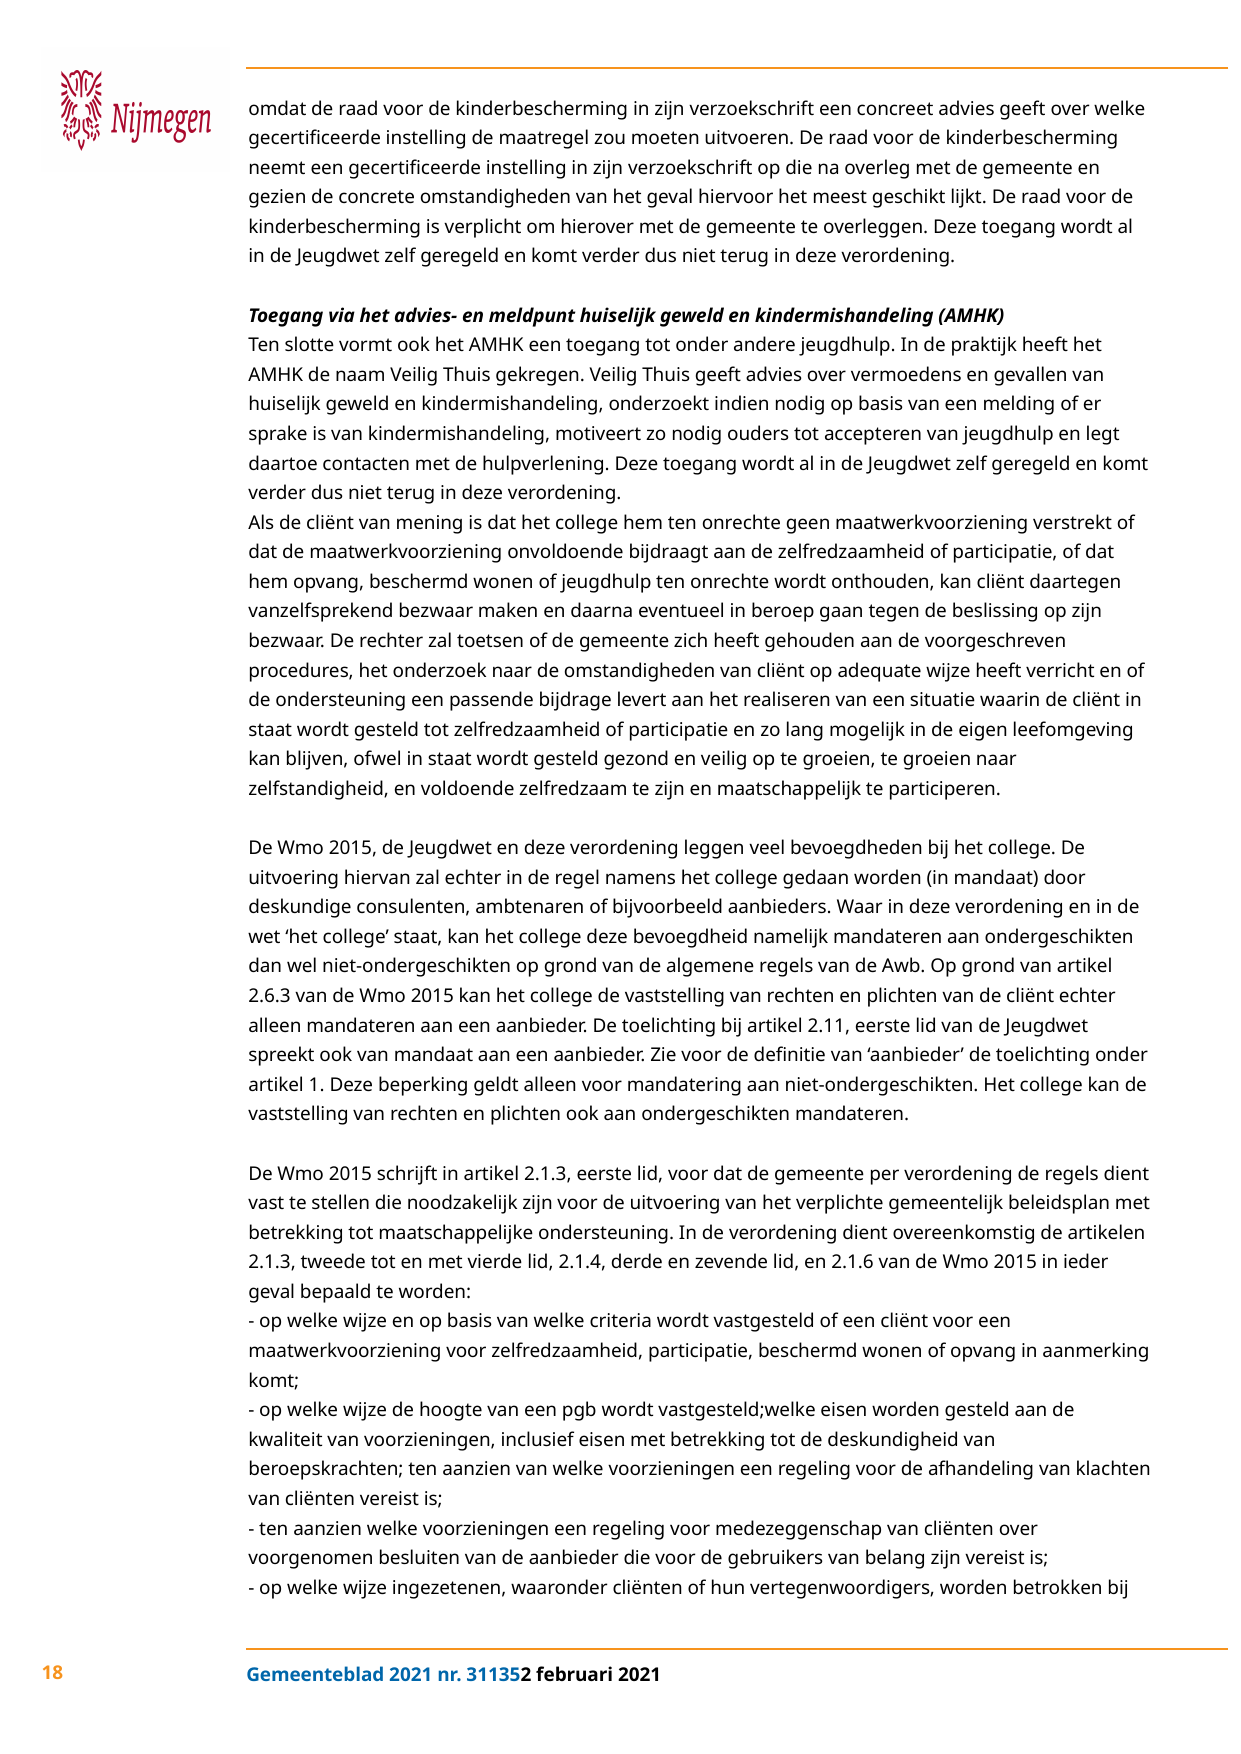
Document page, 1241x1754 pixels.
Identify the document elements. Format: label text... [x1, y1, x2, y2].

text Als de cliënt van mening is dat het college hem ten onrechte geen maatwerkvoorziening verstrekt of dat de maatwerkvoorziening onvoldoende bijdraagt aan de zelfredzaamheid of participatie, of dat hem opvang, beschermd wonen of jeugdhulp ten onrechte wordt onthouden, kan cliënt daartegen vanzelfsprekend bezwaar maken en daarna eventueel in beroep gaan tegen de beslissing op zijn bezwaar. De rechter zal toetsen of de gemeente zich heeft gehouden aan de voorgeschreven procedures, het onderzoek naar de omstandigheden van cliënt op adequate wijze heeft verricht en of de ondersteuning een passende bijdrage levert aan het realiseren van een situatie waarin de cliënt in staat wordt gesteld tot zelfredzaamheid of participatie en zo lang mogelijk in de eigen leefomgeving kan blijven, ofwel in staat wordt gesteld gezond en veilig op te groeien, te groeien naar zelfstandigheid, en voldoende zelfredzaam te zijn en maatschappelijk te participeren. [248, 509, 1152, 801]
text - op welke wijze de hoogte van een pgb wordt vastgesteld;welke eisen worden gesteld aan de kwaliteit van voorzieningen, inclusief eisen met betrekking tot de deskundigheid van beroepskrachten; ten aanzien van welke voorzieningen een regeling voor de afhandeling van klachten van cliënten vereist is; [248, 1396, 1152, 1511]
text De Wmo 2015, de Jeugdwet en deze verordening leggen veel bevoegdheden bij het college. De uitvoering hiervan zal echter in de regel namens het college gedaan worden (in mandaat) door deskundige consulenten, ambtenaren of bijvoorbeeld aanbieders. Waar in deze verordening en in de wet ‘het college’ staat, kan het college deze bevoegdheid namelijk mandateren aan ondergeschikten dan wel niet-ondergeschikten op grond van de algemene regels van de Awb. Op grond van artikel 2.6.3 van de Wmo 2015 kan het college de vaststelling van rechten en plichten van de cliënt echter alleen mandateren aan een aanbieder. De toelichting bij artikel 2.11, eerste lid van de Jeugdwet spreekt ook van mandaat aan een aanbieder. Zie voor de definitie van ‘aanbieder’ de toelichting onder artikel 1. Deze beperking geldt alleen voor mandatering aan niet-ondergeschikten. Het college kan de vaststelling van rechten en plichten ook aan ondergeschikten mandateren. [248, 834, 1152, 1126]
text - op welke wijze ingezetenen, waaronder cliënten of hun vertegenwoordigers, worden betrokken bij [248, 1574, 1152, 1600]
text - op welke wijze en op basis van welke criteria wordt vastgesteld of een cliënt voor een maatwerkvoorziening voor zelfredzaamheid, participatie, beschermd wonen of opvang in aanmerking komt; [248, 1308, 1152, 1393]
text De Wmo 2015 schrijft in artikel 2.1.3, eerste lid, voor dat de gemeente per verordening de regels dient vast te stellen die noodzakelijk zijn voor de uitvoering van het verplichte gemeentelijk beleidsplan met betrekking tot maatschappelijke ondersteuning. In de verordening dient overeenkomstig de artikelen 2.1.3, tweede tot en met vierde lid, 2.1.4, derde en zevende lid, en 2.1.6 van de Wmo 2015 in ieder geval bepaald te worden: [248, 1160, 1152, 1304]
text Ten slotte vormt ook het AMHK een toegang tot onder andere jeugdhulp. In de praktijk heeft het AMHK de naam Veilig Thuis gekregen. Veilig Thuis geeft advies over vermoedens en gevallen van huiselijk geweld en kindermishandeling, onderzoekt indien nodig op basis van een melding of er sprake is van kindermishandeling, motiveert zo nodig ouders tot accepteren van jeugdhulp en legt daartoe contacten met de hulpverlening. Deze toegang wordt al in de Jeugdwet zelf geregeld en komt verder dus niet terug in deze verordening. [248, 331, 1152, 505]
picture [41, 47, 231, 172]
text Toegang via het advies- en meldpunt huiselijk geweld en kindermishandeling (AMHK) [248, 302, 1152, 328]
text - ten aanzien welke voorzieningen een regeling voor medezeggenschap van cliënten over voorgenomen besluiten van de aanbieder die voor de gebruikers van belang zijn vereist is; [248, 1515, 1152, 1570]
text omdat de raad voor de kinderbescherming in zijn verzoekschrift een concreet advies geeft over welke gecertificeerde instelling de maatregel zou moeten uitvoeren. De raad voor de kinderbescherming neemt een gecertificeerde instelling in zijn verzoekschrift op die na overleg met de gemeente en gezien de concrete omstandigheden van het geval hiervoor het meest geschikt lijkt. De raad voor de kinderbescherming is verplicht om hierover met de gemeente te overleggen. Deze toegang wordt al in de Jeugdwet zelf geregeld en komt verder dus niet terug in deze verordening. [248, 95, 1152, 268]
